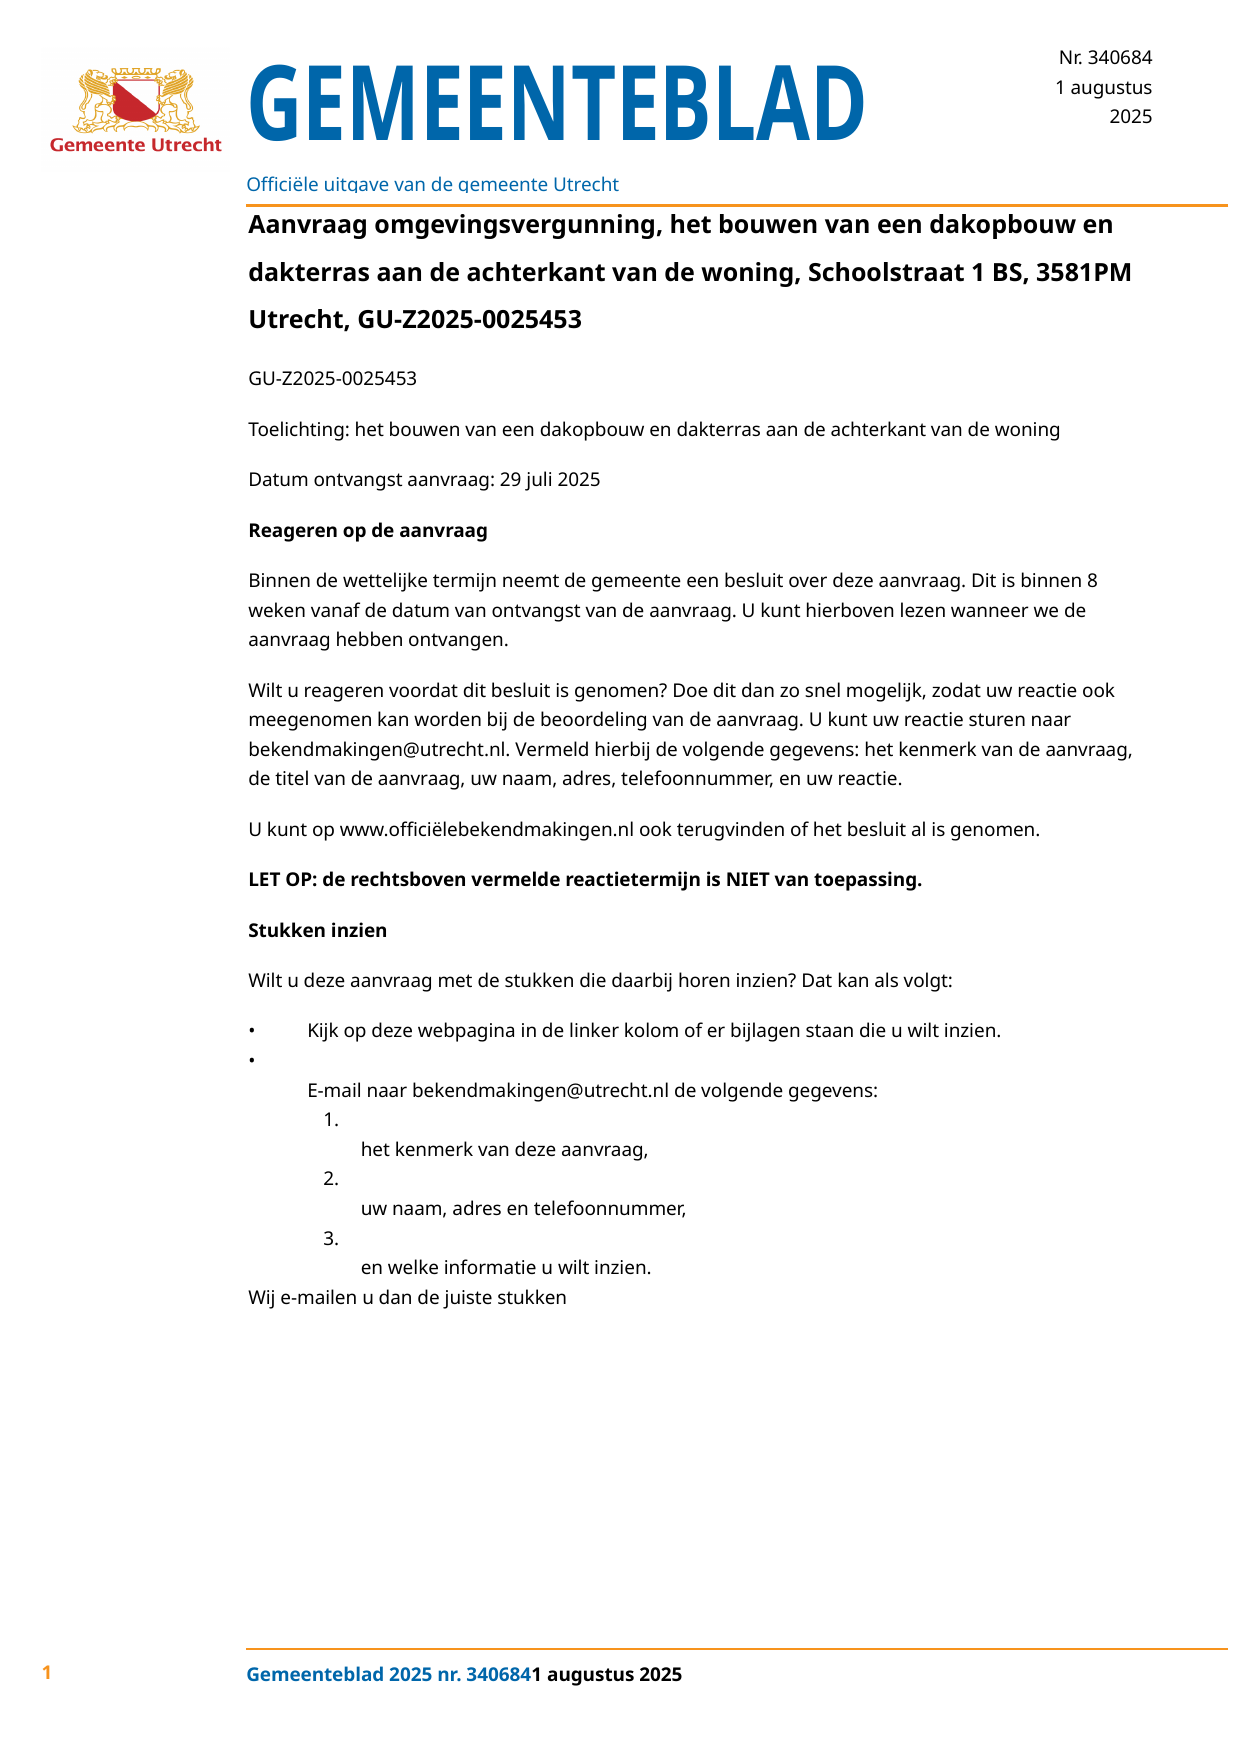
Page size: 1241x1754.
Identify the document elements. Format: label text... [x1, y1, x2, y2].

text Wilt u reageren voordat dit besluit is genomen? Doe dit dan zo snel mogelijk, zodat uw reactie ook meegenomen kan worden bij de beoordeling van de aanvraag. U kunt uw reactie sturen naar bekendmakingen@utrecht.nl. Vermeld hierbij de volgende gegevens: het kenmerk van de aanvraag, de titel van de aanvraag, uw naam, adres, telefoonnummer, en uw reactie. [248, 677, 1152, 791]
text Aanvraag omgevingsvergunning, het bouwen van een dakopbouw en dakterras aan de achterkant van de woning, Schoolstraat 1 BS, 3581PM Utrecht, GU-Z2025-0025453 [248, 207, 1152, 336]
text Binnen de wettelijke termijn neemt de gemeente een besluit over deze aanvraag. Dit is binnen 8 weken vanaf de datum van ontvangst van de aanvraag. U kunt hierboven lezen wanneer we de aanvraag hebben ontvangen. [248, 567, 1152, 652]
list en welke informatie u wilt inzien. [323, 1254, 1152, 1280]
text U kunt op www.officiëlebekendmakingen.nl ook terugvinden of het besluit al is genomen. [248, 816, 1152, 842]
picture [41, 47, 231, 172]
text Wij e-mailen u dan de juiste stukken [248, 1284, 1152, 1309]
text GU-Z2025-0025453 [248, 366, 1152, 391]
text Datum ontvangst aanvraag: 29 juli 2025 [248, 466, 1152, 492]
list het kenmerk van deze aanvraag, [323, 1136, 1152, 1162]
list uw naam, adres en telefoonnummer, [323, 1195, 1152, 1221]
text Wilt u deze aanvraag met de stukken die daarbij horen inzien? Dat kan als volgt: [248, 967, 1152, 993]
text Toelichting: het bouwen van een dakopbouw en dakterras aan de achterkant van de woning [248, 416, 1152, 442]
list E-mail naar bekendmakingen@utrecht.nl de volgende gegevens: [248, 1077, 1152, 1102]
list Kijk op deze webpagina in de linker kolom of er bijlagen staan die u wilt inzien. [248, 1018, 1152, 1043]
text Stukken inzien [248, 917, 1152, 942]
text LET OP: de rechtsboven vermelde reactietermijn is NIET van toepassing. [248, 866, 1152, 892]
text Reageren op de aanvraag [248, 517, 1152, 542]
